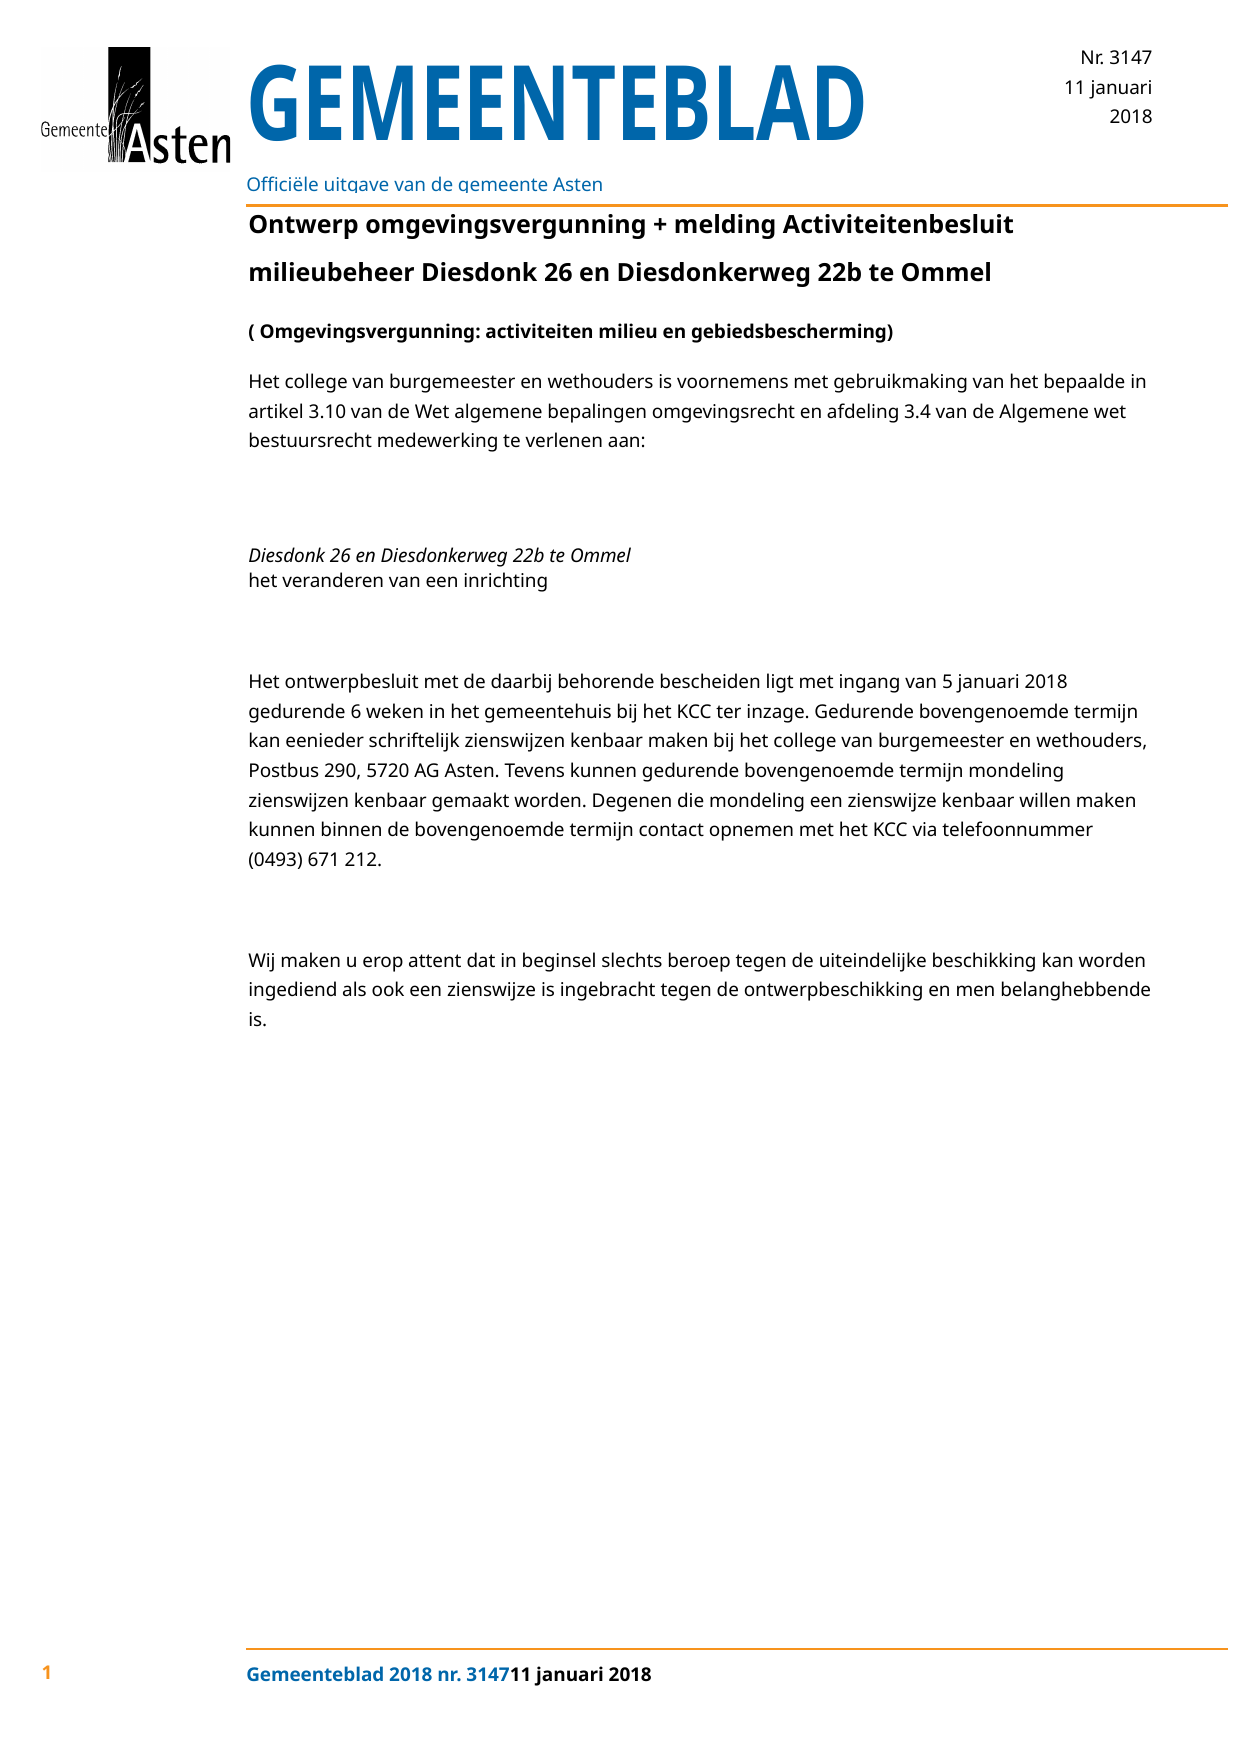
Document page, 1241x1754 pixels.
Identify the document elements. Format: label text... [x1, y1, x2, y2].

text het veranderen van een inrichting [248, 568, 1152, 593]
text Ontwerp omgevingsvergunning + melding Activiteitenbesluit milieubeheer Diesdonk 26 en Diesdonkerweg 22b te Ommel [248, 207, 1152, 288]
text Het ontwerpbesluit met de daarbij behorende bescheiden ligt met ingang van 5 januari 2018 gedurende 6 weken in het gemeentehuis bij het KCC ter inzage. Gedurende bovengenoemde termijn kan eenieder schriftelijk zienswijzen kenbaar maken bij het college van burgemeester en wethouders, Postbus 290, 5720 AG Asten. Tevens kunnen gedurende bovengenoemde termijn mondeling zienswijzen kenbaar gemaakt worden. Degenen die mondeling een zienswijze kenbaar willen maken kunnen binnen de bovengenoemde termijn contact opnemen met het KCC via telefoonnummer (0493) 671 212. [248, 668, 1152, 872]
text Wij maken u erop attent dat in beginsel slechts beroep tegen de uiteindelijke beschikking kan worden ingediend als ook een zienswijze is ingebracht tegen de ontwerpbeschikking en men belanghebbende is. [248, 947, 1152, 1032]
text Het college van burgemeester en wethouders is voornemens met gebruikmaking van het bepaalde in artikel 3.10 van de Wet algemene bepalingen omgevingsrecht en afdeling 3.4 van de Algemene wet bestuursrecht medewerking te verlenen aan: [248, 368, 1152, 453]
text Diesdonk 26 en Diesdonkerweg 22b te Ommel [248, 542, 1152, 568]
picture [41, 47, 231, 172]
text ( Omgevingsvergunning: activiteiten milieu en gebiedsbescherming) [248, 318, 1152, 344]
